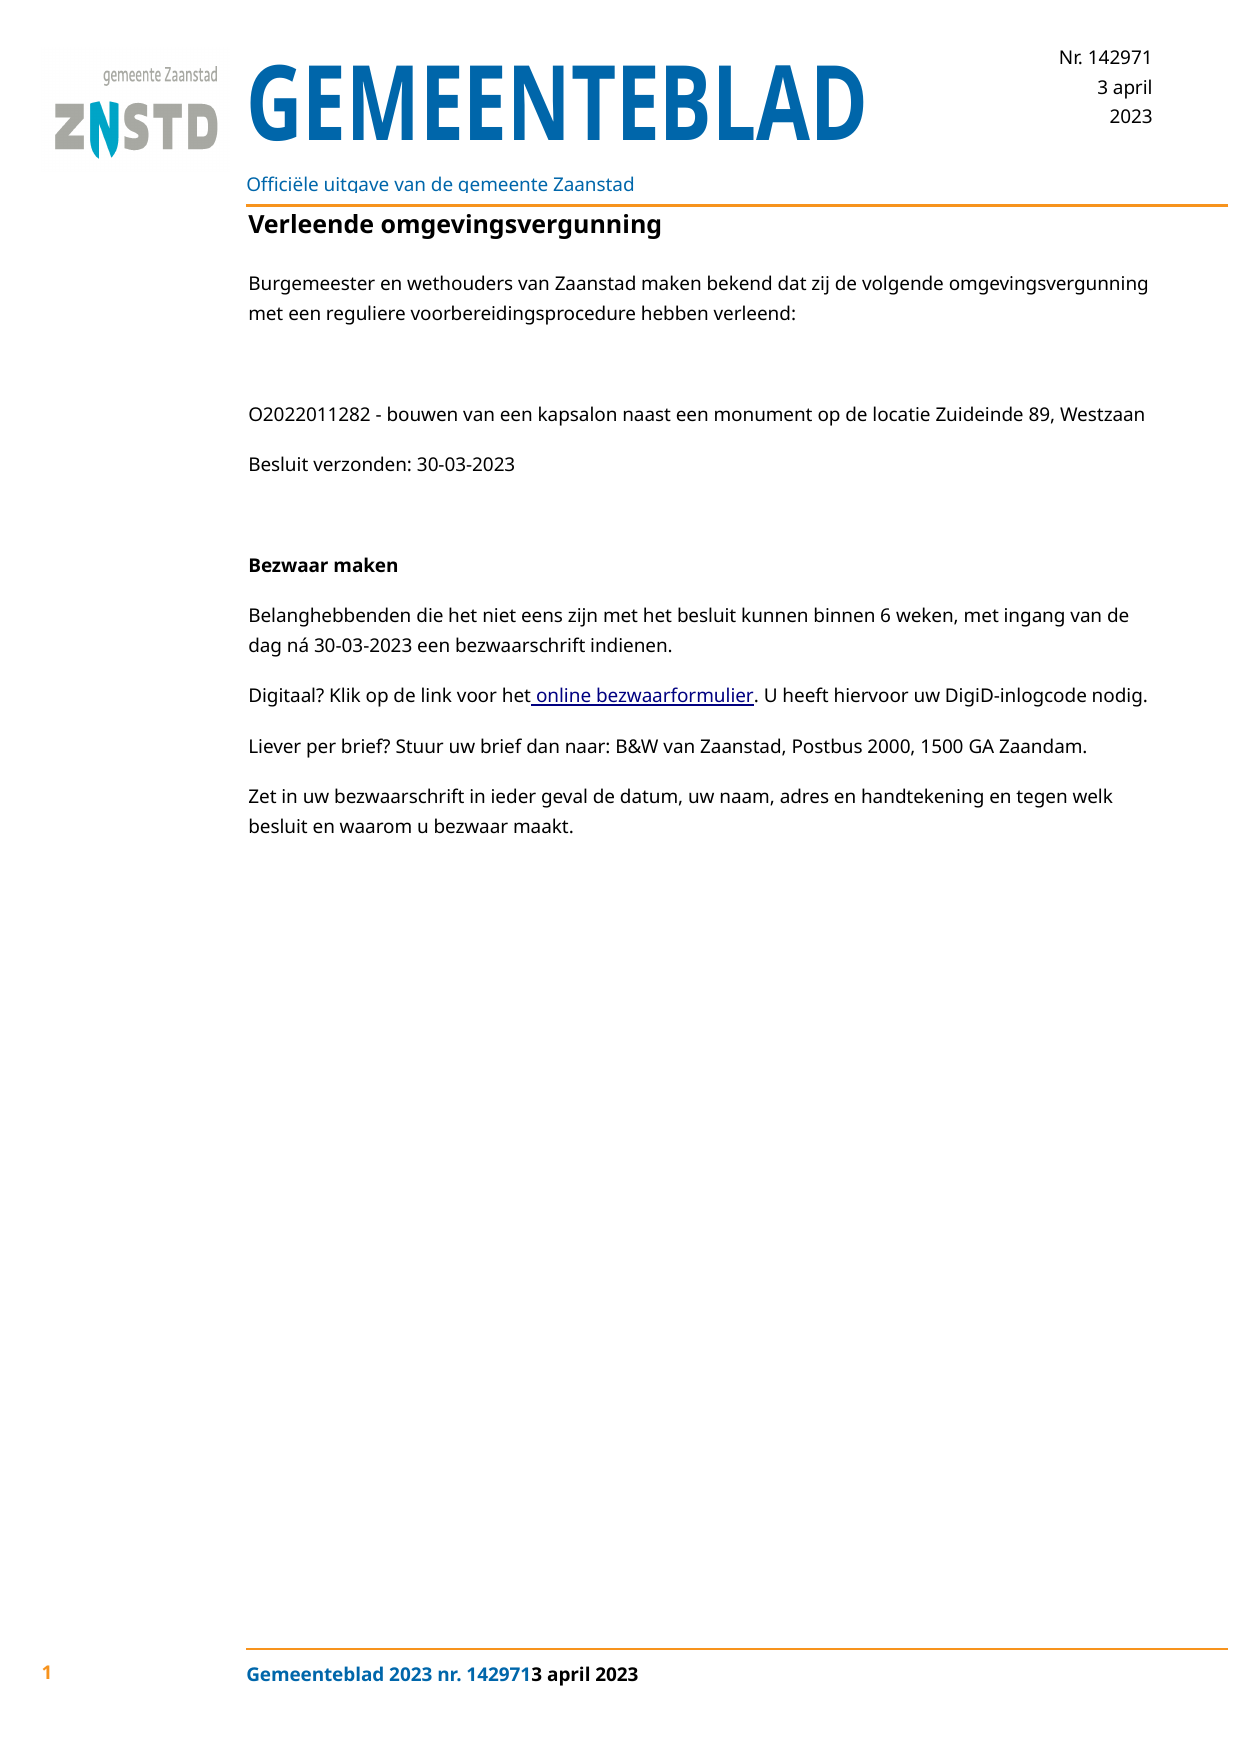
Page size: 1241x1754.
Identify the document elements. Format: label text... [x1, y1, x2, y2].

text Burgemeester en wethouders van Zaanstad maken bekend dat zij de volgende omgevingsvergunning met een reguliere voorbereidingsprocedure hebben verleend: [248, 270, 1152, 326]
text O2022011282 - bouwen van een kapsalon naast een monument op de locatie Zuideinde 89, Westzaan [248, 401, 1152, 426]
text Belanghebbenden die het niet eens zijn met het besluit kunnen binnen 6 weken, met ingang van de dag ná 30-03-2023 een bezwaarschrift indienen. [248, 602, 1152, 658]
text Verleende omgevingsvergunning [248, 207, 1152, 241]
picture [41, 47, 231, 172]
text Besluit verzonden: 30-03-2023 [248, 451, 1152, 477]
text Liever per brief? Stuur uw brief dan naar: B&W van Zaanstad, Postbus 2000, 1500 GA Zaandam. [248, 733, 1152, 758]
text Zet in uw bezwaarschrift in ieder geval de datum, uw naam, adres en handtekening en tegen welk besluit en waarom u bezwaar maakt. [248, 783, 1152, 838]
text Bezwaar maken [248, 552, 1152, 578]
text Digitaal? Klik op de link voor het online bezwaarformulier. U heeft hiervoor uw DigiD-inlogcode nodig. [248, 682, 1152, 708]
